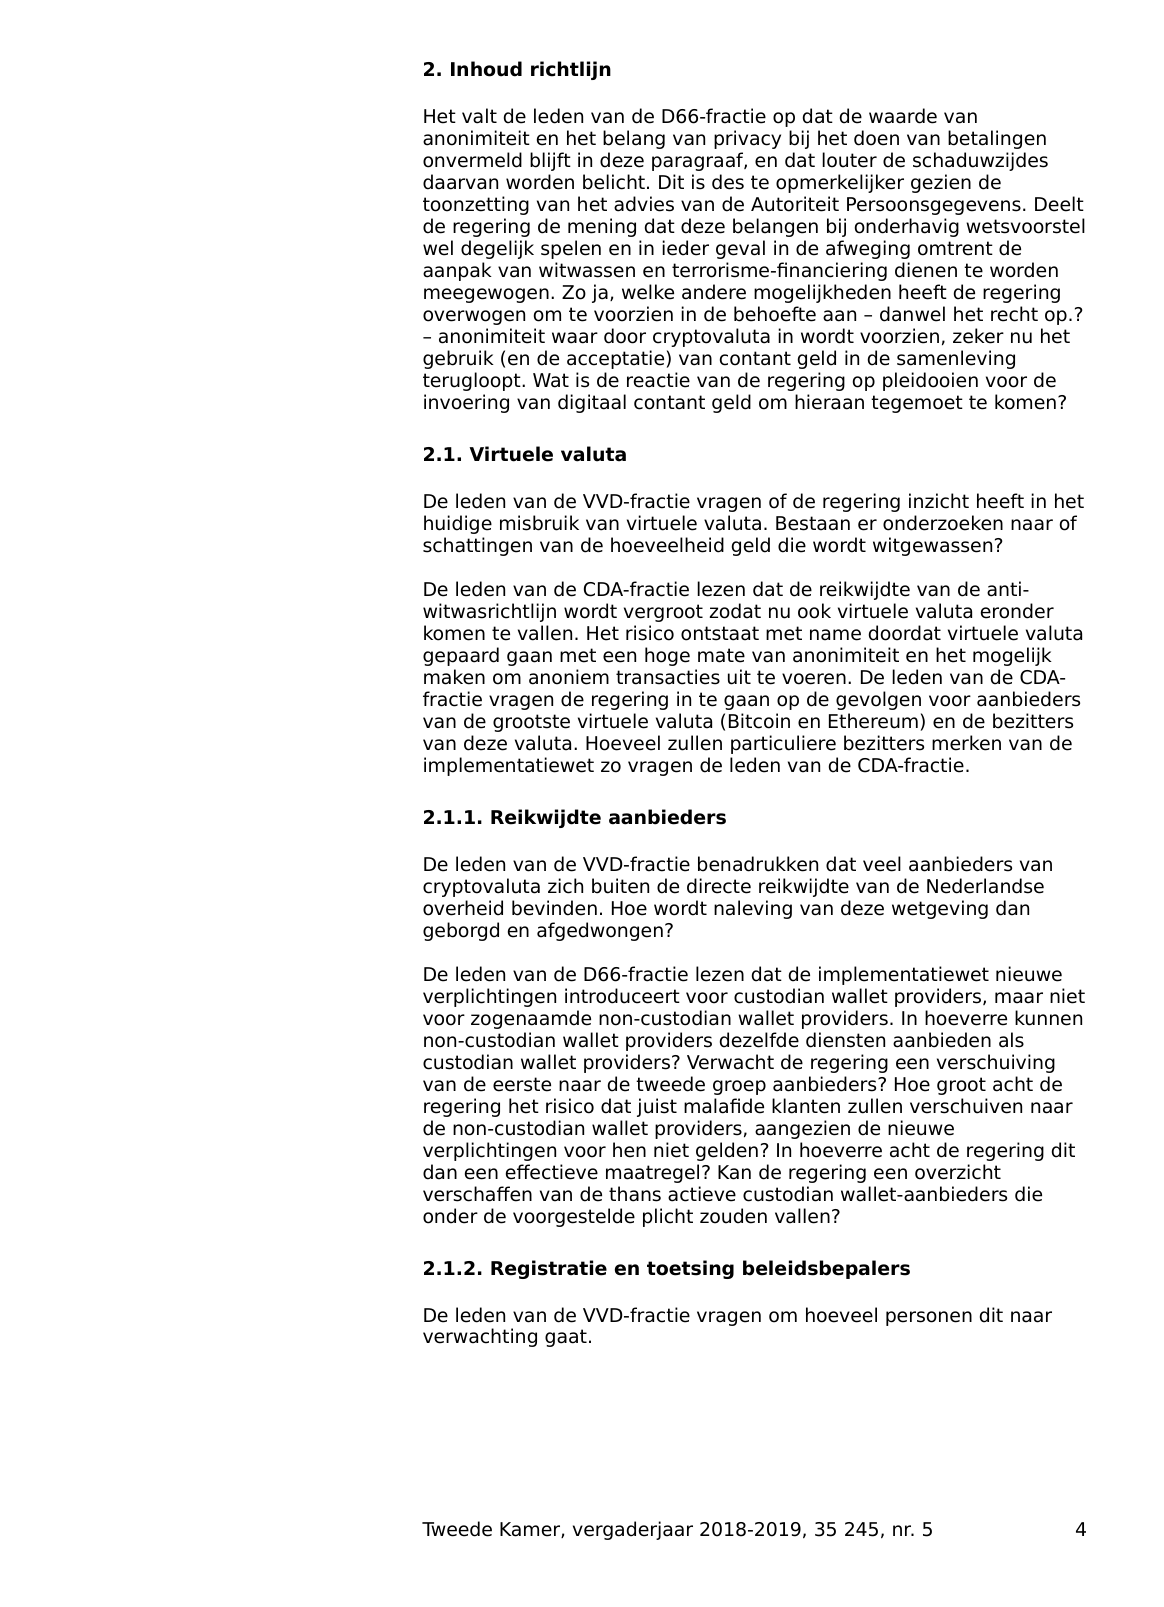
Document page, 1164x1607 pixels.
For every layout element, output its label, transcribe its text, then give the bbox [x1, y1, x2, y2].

subtitle 2.1.2. Registratie en toetsing beleidsbepalers [422, 1257, 1087, 1279]
text De leden van de D66-fractie lezen dat de implementatiewet nieuwe verplichtingen introduceert voor custodian wallet providers, maar niet voor zogenaamde non-custodian wallet providers. In hoeverre kunnen non-custodian wallet providers dezelfde diensten aanbieden als custodian wallet providers? Verwacht de regering een verschuiving van de eerste naar de tweede groep aanbieders? Hoe groot acht de regering het risico dat juist malafide klanten zullen verschuiven naar de non-custodian wallet providers, aangezien de nieuwe verplichtingen voor hen niet gelden? In hoeverre acht de regering dit dan een effectieve maatregel? Kan de regering een overzicht verschaffen van de thans actieve custodian wallet-aanbieders die onder de voorgestelde plicht zouden vallen? [422, 964, 1087, 1227]
subtitle 2.1.1. Reikwijdte aanbieders [422, 807, 1087, 829]
subtitle 2. Inhoud richtlijn [422, 59, 1087, 81]
text Het valt de leden van de D66-fractie op dat de waarde van anonimiteit en het belang van privacy bij het doen van betalingen onvermeld blijft in deze paragraaf, en dat louter de schaduwzijdes daarvan worden belicht. Dit is des te opmerkelijker gezien de toonzetting van het advies van de Autoriteit Persoonsgegevens. Deelt de regering de mening dat deze belangen bij onderhavig wetsvoorstel wel degelijk spelen en in ieder geval in de afweging omtrent de aanpak van witwassen en terrorisme-financiering dienen te worden meegewogen. Zo ja, welke andere mogelijkheden heeft de regering overwogen om te voorzien in de behoefte aan – danwel het recht op.? – anonimiteit waar door cryptovaluta in wordt voorzien, zeker nu het gebruik (en de acceptatie) van contant geld in de samenleving terugloopt. Wat is de reactie van de regering op pleidooien voor de invoering van digitaal contant geld om hieraan tegemoet te komen? [422, 106, 1087, 414]
text De leden van de CDA-fractie lezen dat de reikwijdte van de anti-witwasrichtlijn wordt vergroot zodat nu ook virtuele valuta eronder komen te vallen. Het risico ontstaat met name doordat virtuele valuta gepaard gaan met een hoge mate van anonimiteit en het mogelijk maken om anoniem transacties uit te voeren. De leden van de CDA-fractie vragen de regering in te gaan op de gevolgen voor aanbieders van de grootste virtuele valuta (Bitcoin en Ethereum) en de bezitters van deze valuta. Hoeveel zullen particuliere bezitters merken van de implementatiewet zo vragen de leden van de CDA-fractie. [422, 579, 1087, 777]
text De leden van de VVD-fractie vragen om hoeveel personen dit naar verwachting gaat. [422, 1304, 1087, 1348]
text De leden van de VVD-fractie vragen of de regering inzicht heeft in het huidige misbruik van virtuele valuta. Bestaan er onderzoeken naar of schattingen van de hoeveelheid geld die wordt witgewassen? [422, 491, 1087, 557]
subtitle 2.1. Virtuele valuta [422, 444, 1087, 466]
text De leden van de VVD-fractie benadrukken dat veel aanbieders van cryptovaluta zich buiten de directe reikwijdte van de Nederlandse overheid bevinden. Hoe wordt naleving van deze wetgeving dan geborgd en afgedwongen? [422, 854, 1087, 942]
